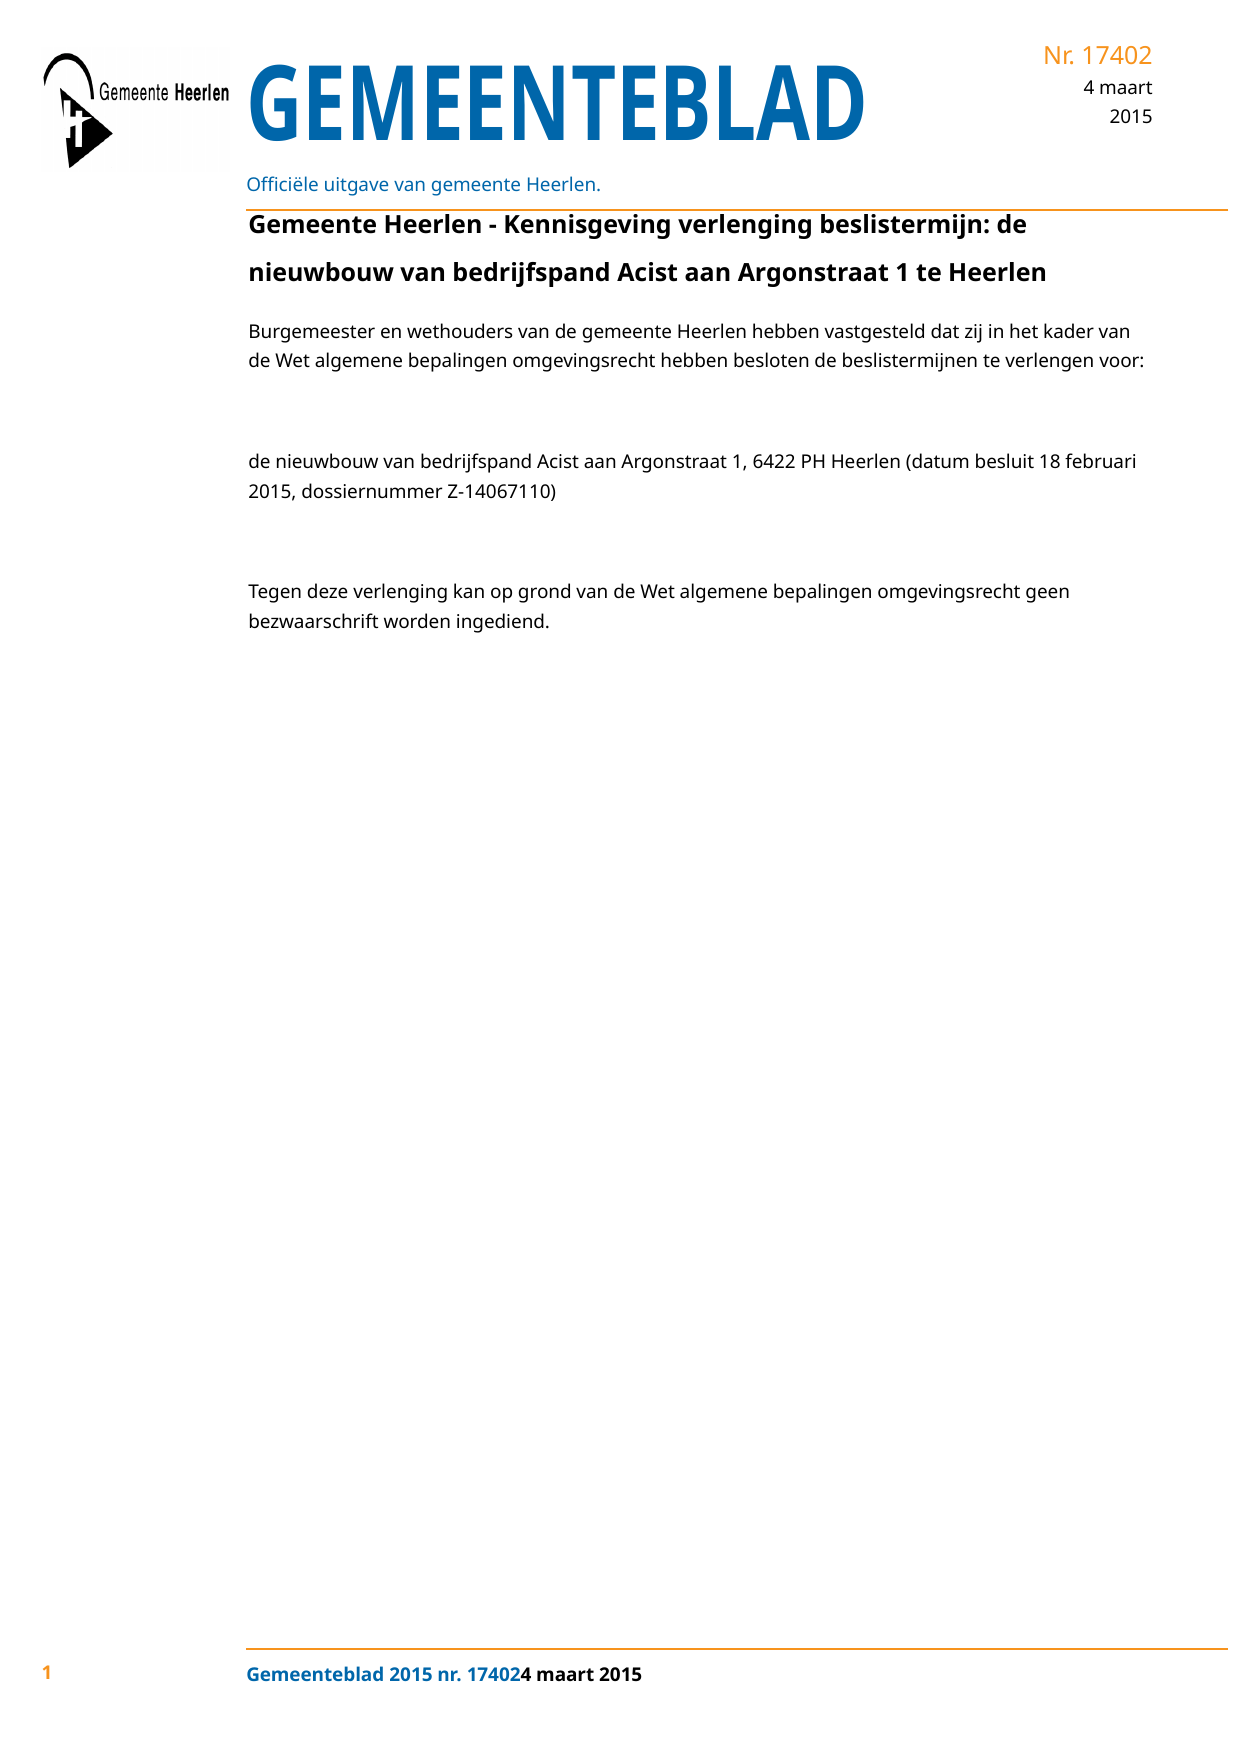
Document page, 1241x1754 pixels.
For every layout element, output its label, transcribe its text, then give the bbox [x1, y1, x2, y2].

text de nieuwbouw van bedrijfspand Acist aan Argonstraat 1, 6422 PH Heerlen (datum besluit 18 februari 2015, dossiernummer Z-14067110) [248, 448, 1152, 504]
text Gemeente Heerlen - Kennisgeving verlenging beslistermijn: de nieuwbouw van bedrijfspand Acist aan Argonstraat 1 te Heerlen [248, 211, 1152, 288]
text Tegen deze verlenging kan op grond van de Wet algemene bepalingen omgevingsrecht geen bezwaarschrift worden ingediend. [248, 579, 1152, 634]
picture [41, 47, 231, 172]
text Burgemeester en wethouders van de gemeente Heerlen hebben vastgesteld dat zij in het kader van de Wet algemene bepalingen omgevingsrecht hebben besloten de beslistermijnen te verlengen voor: [248, 318, 1152, 373]
